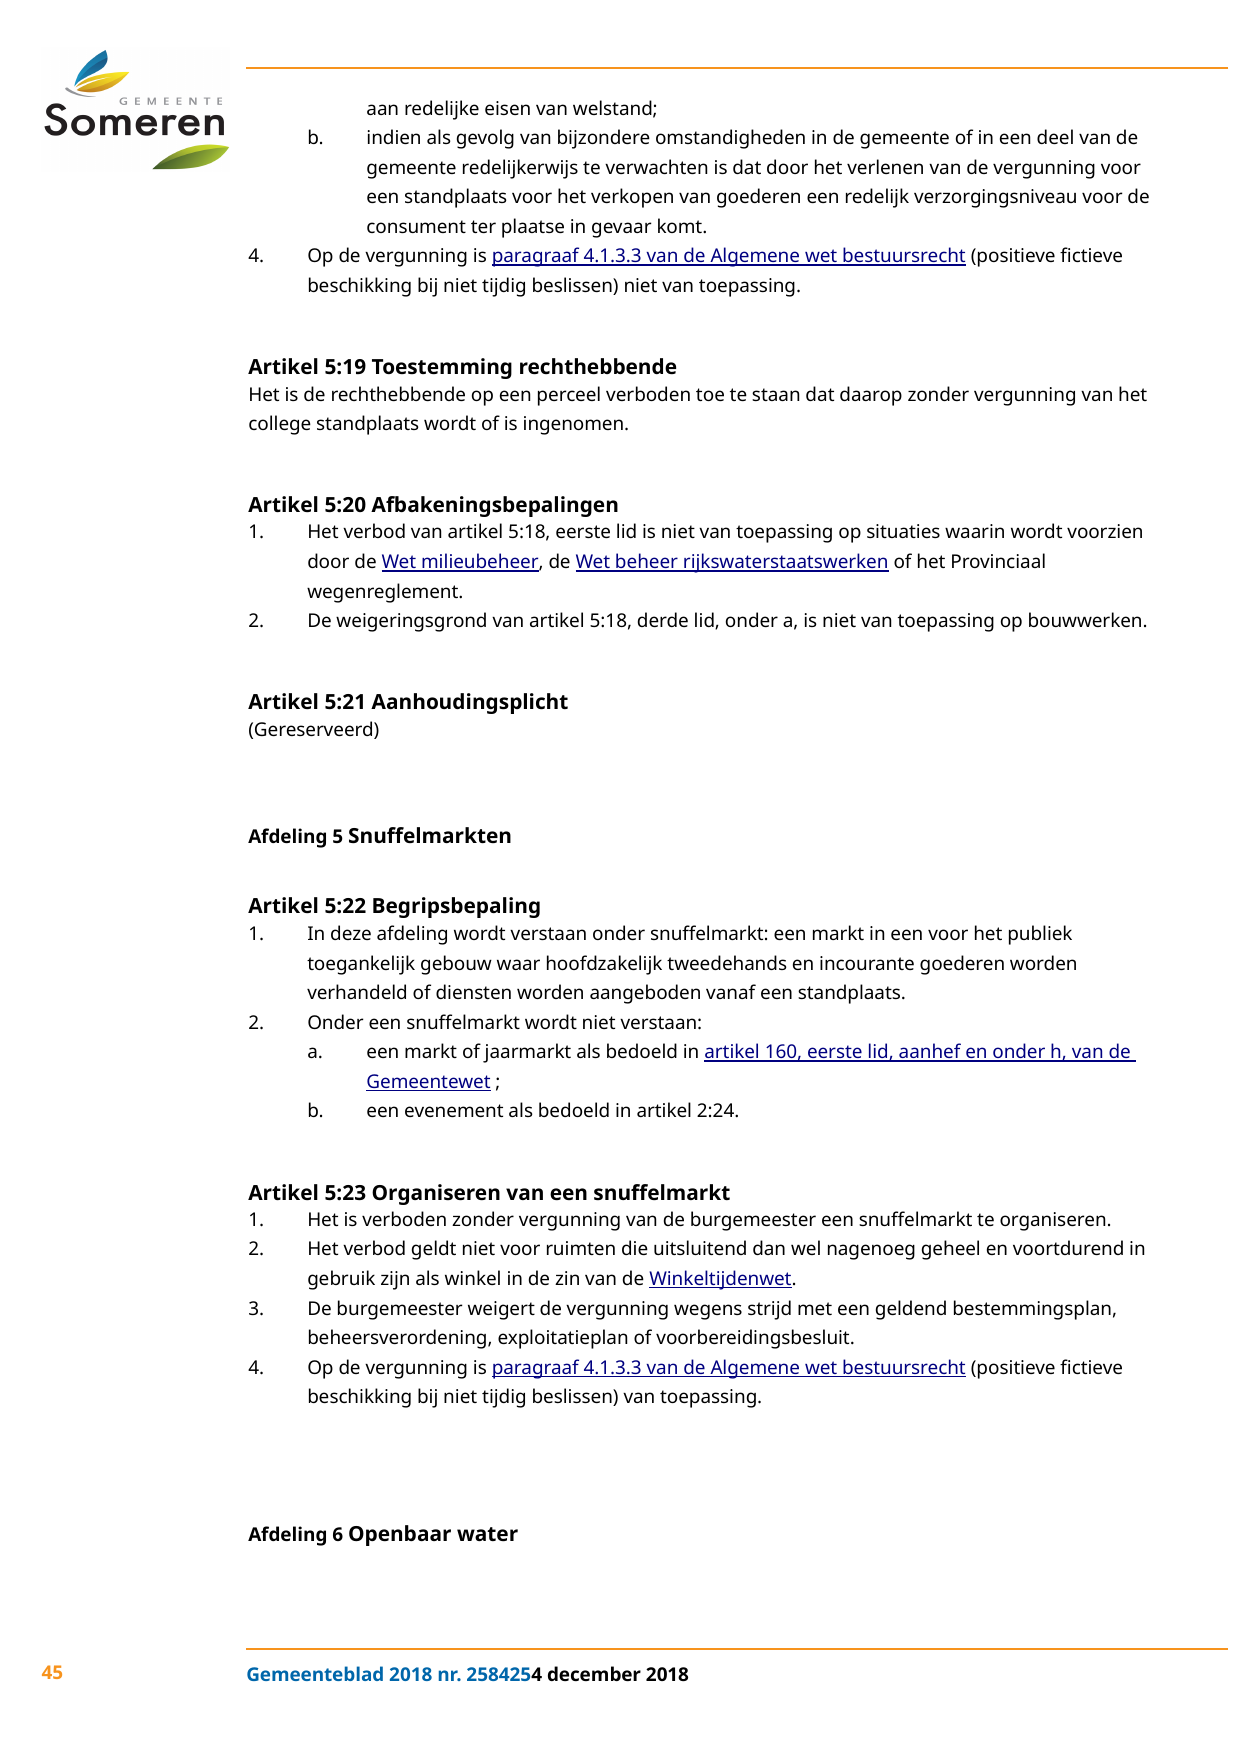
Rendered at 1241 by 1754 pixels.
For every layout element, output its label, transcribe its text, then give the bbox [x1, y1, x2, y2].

text Artikel 5:19 Toestemming rechthebbende [248, 352, 1152, 381]
text Artikel 5:22 Begripsbepaling [248, 892, 1152, 920]
text (Gereserveerd) [248, 716, 1152, 742]
list aan redelijke eisen van welstand; [307, 95, 1152, 121]
text Artikel 5:23 Organiseren van een snuffelmarkt [248, 1178, 1152, 1206]
list indien als gevolg van bijzondere omstandigheden in de gemeente of in een deel van de gemeente redelijkerwijs te verwachten is dat door het verlenen van de vergunning voor een standplaats voor het verkopen van goederen een redelijk verzorgingsniveau voor de consument ter plaatse in gevaar komt. [307, 124, 1152, 239]
text Het is de rechthebbende op een perceel verboden toe te staan dat daarop zonder vergunning van het college standplaats wordt of is ingenomen. [248, 381, 1152, 436]
list De weigeringsgrond van artikel 5:18, derde lid, onder a, is niet van toepassing op bouwwerken. [248, 607, 1152, 633]
text Artikel 5:20 Afbakeningsbepalingen [248, 490, 1152, 519]
list een evenement als bedoeld in artikel 2:24. [307, 1098, 1152, 1123]
text Afdeling 6 Openbaar water [248, 1519, 1152, 1547]
list Onder een snuffelmarkt wordt niet verstaan: [248, 1009, 1152, 1034]
list De burgemeester weigert de vergunning wegens strijd met een geldend bestemmingsplan, beheersverordening, exploitatieplan of voorbereidingsbesluit. [248, 1295, 1152, 1350]
list Het verbod van artikel 5:18, eerste lid is niet van toepassing op situaties waarin wordt voorzien door de Wet milieubeheer, de Wet beheer rijkswaterstaatswerken of het Provinciaal wegenreglement. [248, 519, 1152, 604]
list Het is verboden zonder vergunning van de burgemeester een snuffelmarkt te organiseren. [248, 1206, 1152, 1232]
list een markt of jaarmarkt als bedoeld in artikel 160, eerste lid, aanhef en onder h, van de Gemeentewet ; [307, 1038, 1152, 1094]
list Op de vergunning is paragraaf 4.1.3.3 van de Algemene wet bestuursrecht (positieve fictieve beschikking bij niet tijdig beslissen) niet van toepassing. [248, 243, 1152, 298]
list Op de vergunning is paragraaf 4.1.3.3 van de Algemene wet bestuursrecht (positieve fictieve beschikking bij niet tijdig beslissen) van toepassing. [248, 1354, 1152, 1409]
list Het verbod geldt niet voor ruimten die uitsluitend dan wel nagenoeg geheel en voortdurend in gebruik zijn als winkel in de zin van de Winkeltijdenwet. [248, 1236, 1152, 1291]
text Artikel 5:21 Aanhoudingsplicht [248, 687, 1152, 716]
picture [41, 47, 231, 172]
text Afdeling 5 Snuffelmarkten [248, 822, 1152, 850]
list In deze afdeling wordt verstaan onder snuffelmarkt: een markt in een voor het publiek toegankelijk gebouw waar hoofdzakelijk tweedehands en incourante goederen worden verhandeld of diensten worden aangeboden vanaf een standplaats. [248, 920, 1152, 1005]
